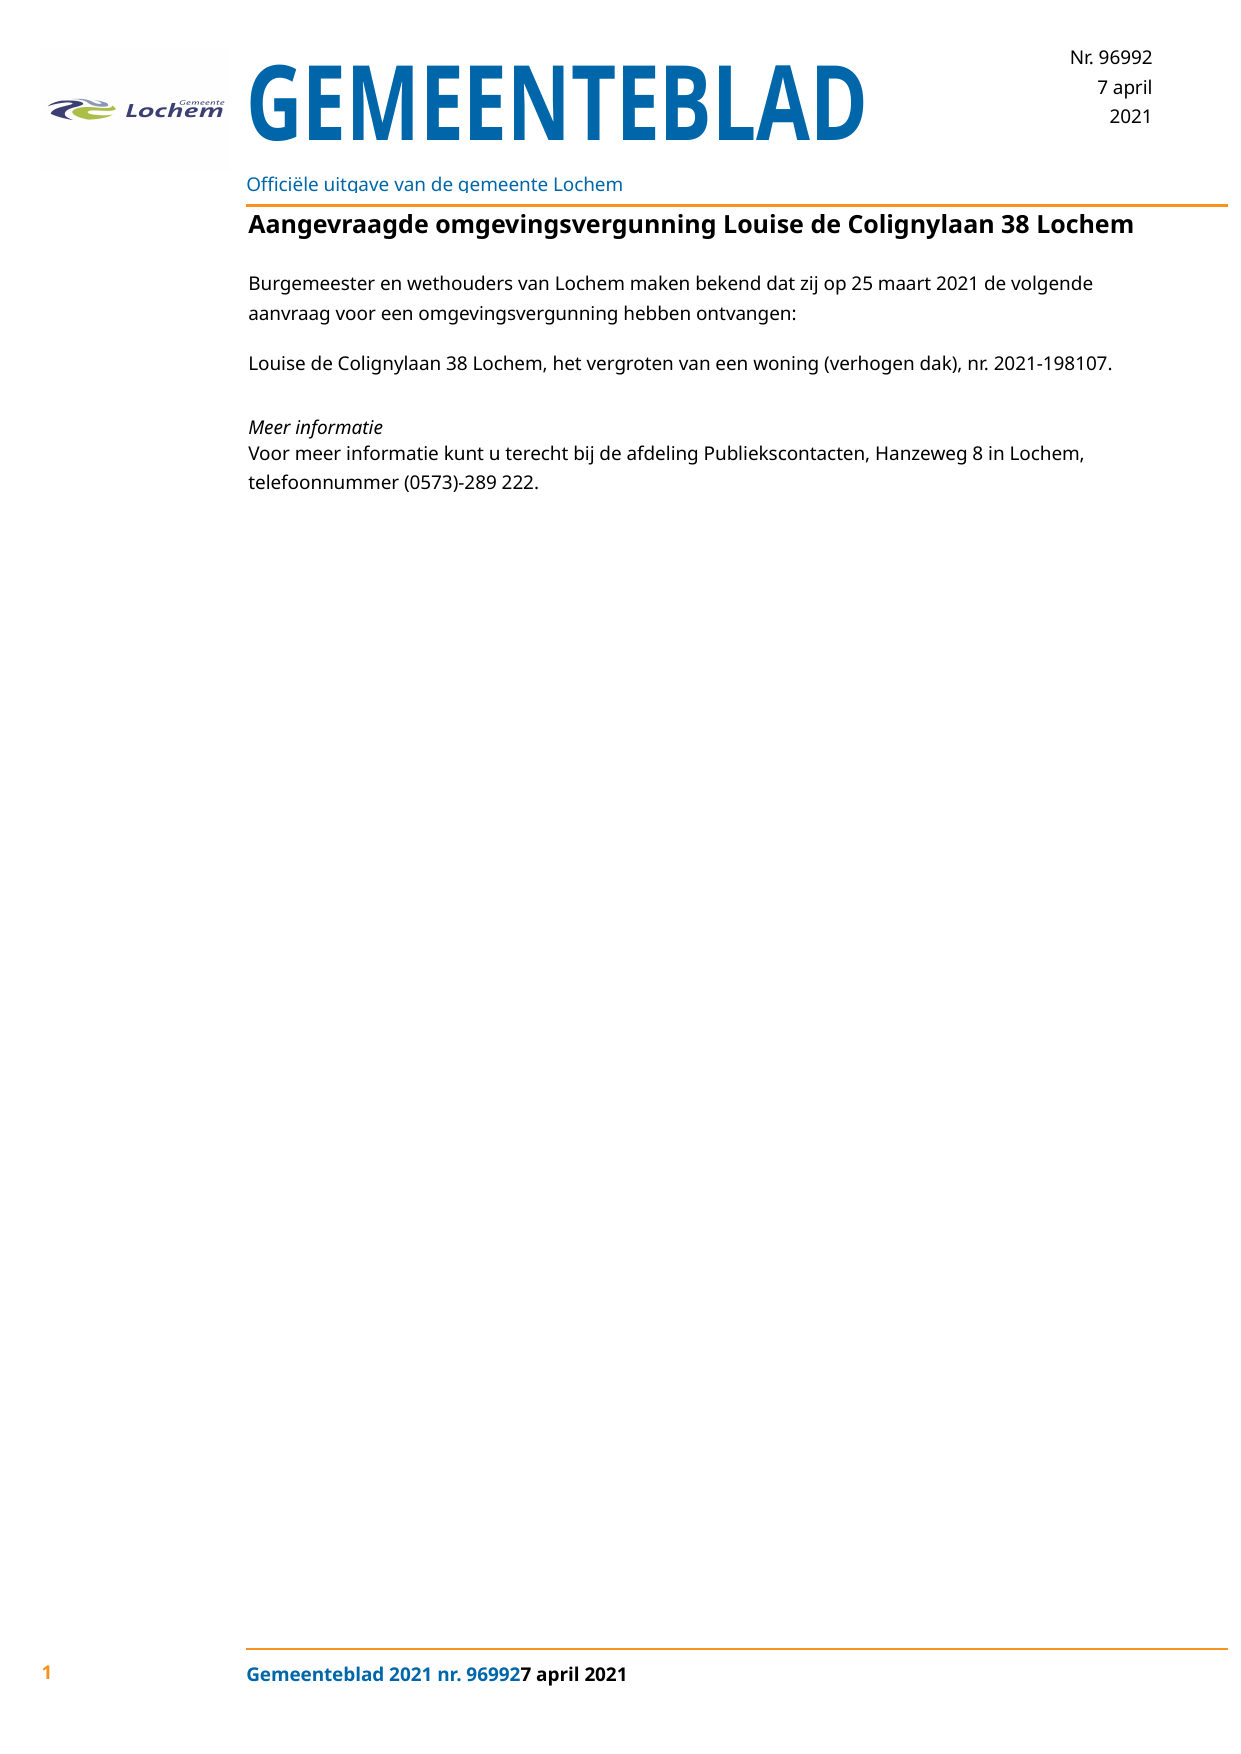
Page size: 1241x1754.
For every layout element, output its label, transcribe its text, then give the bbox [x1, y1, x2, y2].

text Burgemeester en wethouders van Lochem maken bekend dat zij op 25 maart 2021 de volgende aanvraag voor een omgevingsvergunning hebben ontvangen: [248, 270, 1152, 326]
text Aangevraagde omgevingsvergunning Louise de Colignylaan 38 Lochem [248, 207, 1152, 241]
text Louise de Colignylaan 38 Lochem, het vergroten van een woning (verhogen dak), nr. 2021-198107. [248, 350, 1152, 376]
text Meer informatie [248, 414, 1152, 440]
picture [41, 47, 231, 172]
text Voor meer informatie kunt u terecht bij de afdeling Publiekscontacten, Hanzeweg 8 in Lochem, telefoonnummer (0573)-289 222. [248, 440, 1152, 495]
